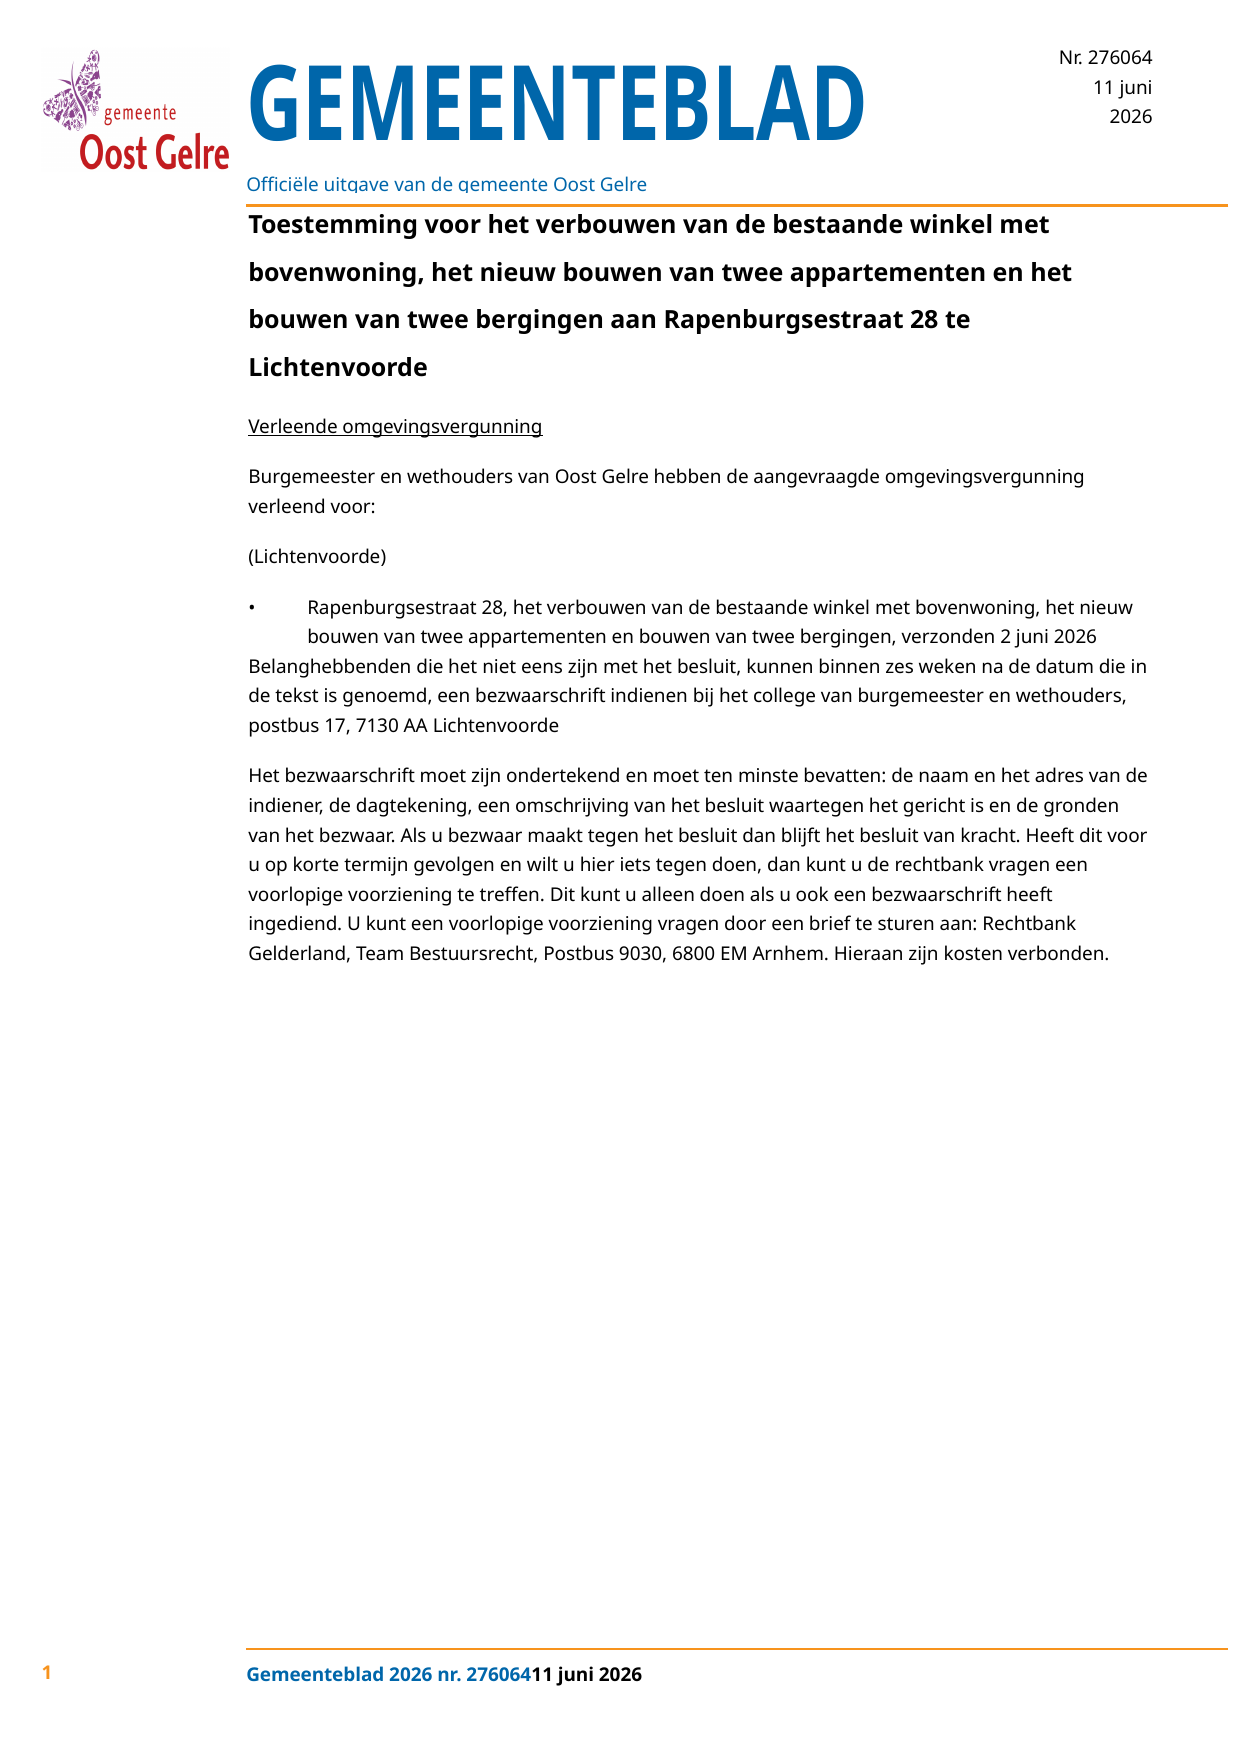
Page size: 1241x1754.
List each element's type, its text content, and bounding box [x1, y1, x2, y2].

text (Lichtenvoorde) [248, 543, 1152, 569]
text Verleende omgevingsvergunning [248, 413, 1152, 439]
text Burgemeester en wethouders van Oost Gelre hebben de aangevraagde omgevingsvergunning verleend voor: [248, 463, 1152, 519]
text Toestemming voor het verbouwen van de bestaande winkel met bovenwoning, het nieuw bouwen van twee appartementen en het bouwen van twee bergingen aan Rapenburgsestraat 28 te Lichtenvoorde [248, 207, 1152, 384]
list Rapenburgsestraat 28, het verbouwen van de bestaande winkel met bovenwoning, het nieuw bouwen van twee appartementen en bouwen van twee bergingen, verzonden 2 juni 2026 [248, 594, 1152, 649]
picture [41, 47, 231, 172]
text Belanghebbenden die het niet eens zijn met het besluit, kunnen binnen zes weken na de datum die in de tekst is genoemd, een bezwaarschrift indienen bij het college van burgemeester en wethouders, postbus 17, 7130 AA Lichtenvoorde [248, 653, 1152, 738]
text Het bezwaarschrift moet zijn ondertekend en moet ten minste bevatten: de naam en het adres van de indiener, de dagtekening, een omschrijving van het besluit waartegen het gericht is en de gronden van het bezwaar. Als u bezwaar maakt tegen het besluit dan blijft het besluit van kracht. Heeft dit voor u op korte termijn gevolgen en wilt u hier iets tegen doen, dan kunt u de rechtbank vragen een voorlopige voorziening te treffen. Dit kunt u alleen doen als u ook een bezwaarschrift heeft ingediend. U kunt een voorlopige voorziening vragen door een brief te sturen aan: Rechtbank Gelderland, Team Bestuursrecht, Postbus 9030, 6800 EM Arnhem. Hieraan zijn kosten verbonden. [248, 763, 1152, 966]
